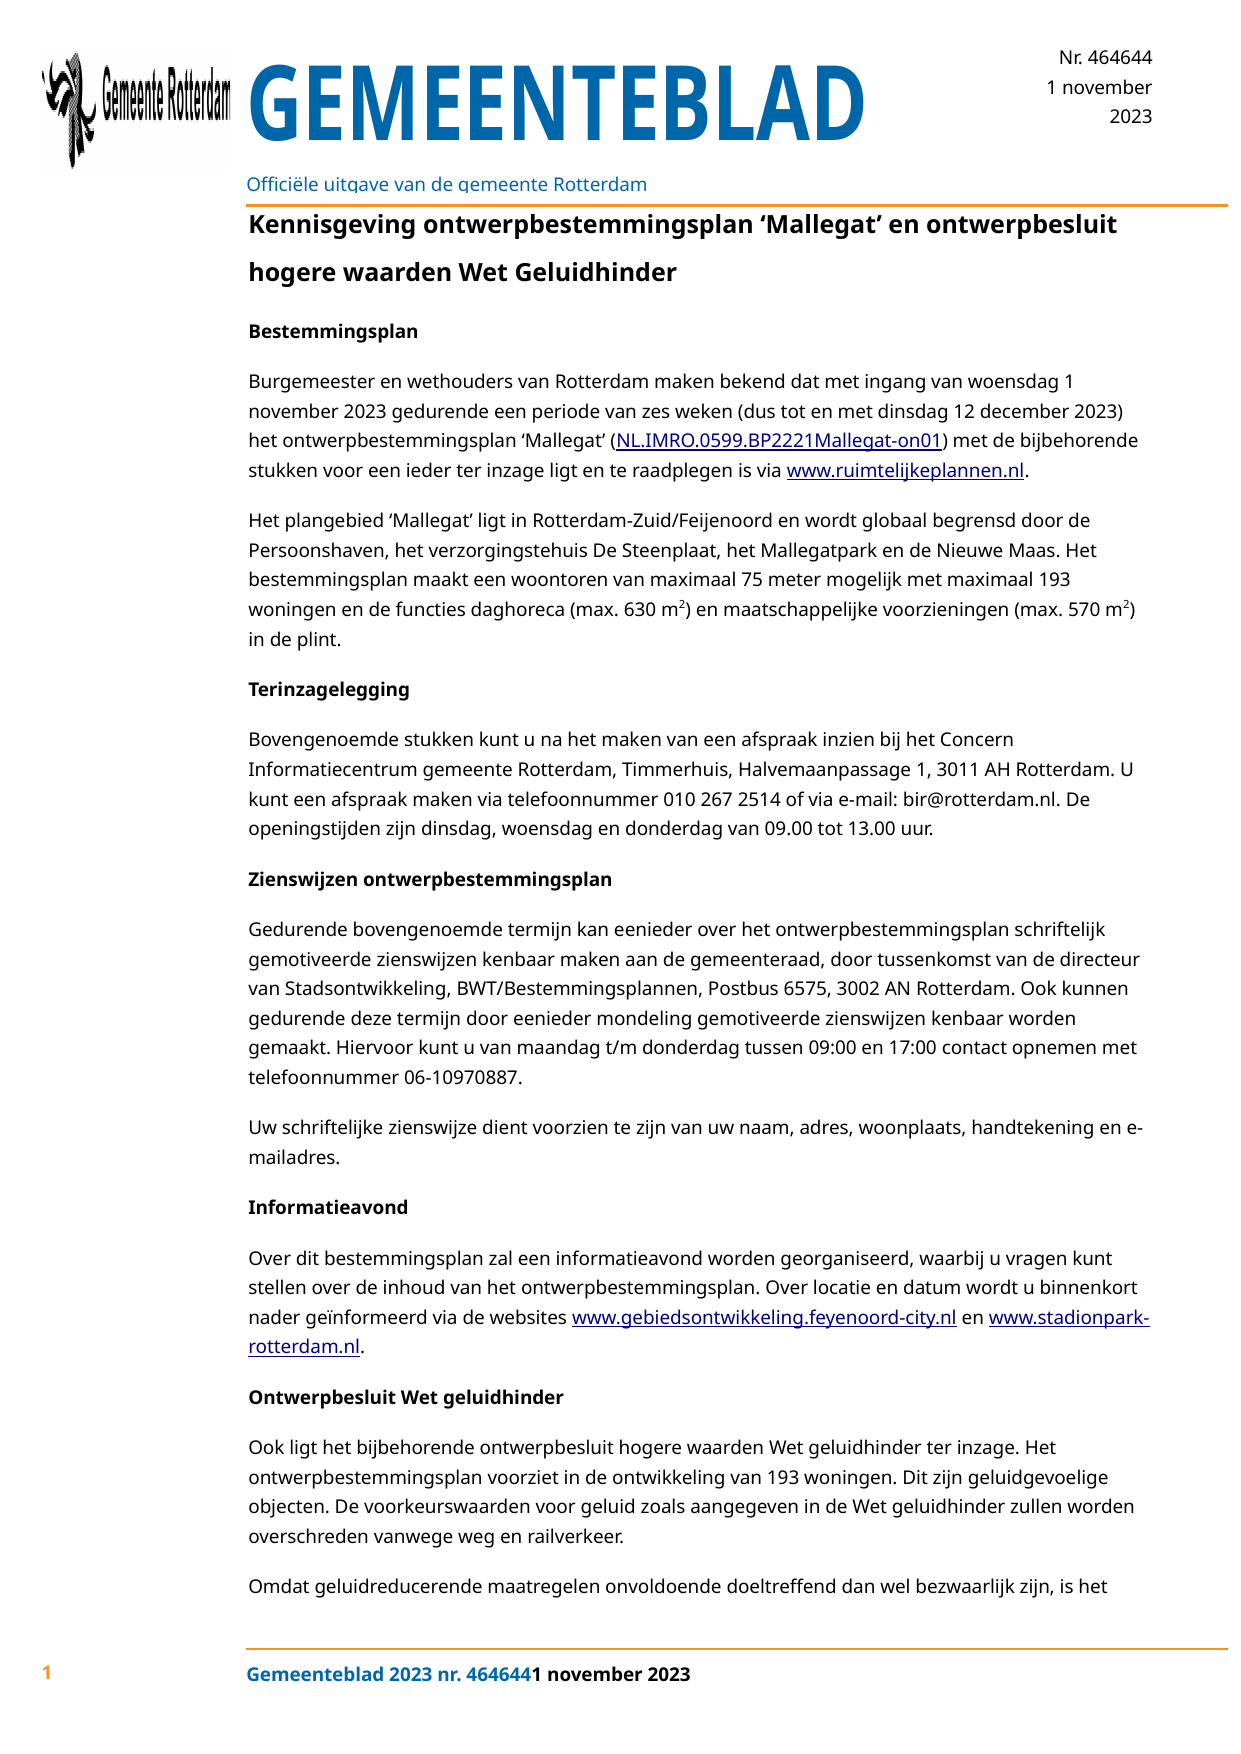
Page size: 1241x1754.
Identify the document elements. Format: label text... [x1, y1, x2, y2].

text Kennisgeving ontwerpbestemmingsplan ‘Mallegat’ en ontwerpbesluit hogere waarden Wet Geluidhinder [248, 207, 1152, 288]
text Burgemeester en wethouders van Rotterdam maken bekend dat met ingang van woensdag 1 november 2023 gedurende een periode van zes weken (dus tot en met dinsdag 12 december 2023) het ontwerpbestemmingsplan ‘Mallegat’ (NL.IMRO.0599.BP2221Mallegat-on01) met de bijbehorende stukken voor een ieder ter inzage ligt en te raadplegen is via www.ruimtelijkeplannen.nl. [248, 368, 1152, 483]
text Over dit bestemmingsplan zal een informatieavond worden georganiseerd, waarbij u vragen kunt stellen over de inhoud van het ontwerpbestemmingsplan. Over locatie en datum wordt u binnenkort nader geïnformeerd via de websites www.gebiedsontwikkeling.feyenoord-city.nl en www.stadionpark-rotterdam.nl. [248, 1245, 1152, 1359]
text Uw schriftelijke zienswijze dient voorzien te zijn van uw naam, adres, woonplaats, handtekening en e-mailadres. [248, 1114, 1152, 1170]
text Zienswijzen ontwerpbestemmingsplan [248, 866, 1152, 892]
text Informatieavond [248, 1194, 1152, 1220]
text Terinzagelegging [248, 676, 1152, 702]
text Ook ligt het bijbehorende ontwerpbesluit hogere waarden Wet geluidhinder ter inzage. Het ontwerpbestemmingsplan voorziet in de ontwikkeling van 193 woningen. Dit zijn geluidgevoelige objecten. De voorkeurswaarden voor geluid zoals aangegeven in de Wet geluidhinder zullen worden overschreden vanwege weg en railverkeer. [248, 1434, 1152, 1549]
text Bestemmingsplan [248, 318, 1152, 344]
text Omdat geluidreducerende maatregelen onvoldoende doeltreffend dan wel bezwaarlijk zijn, is het [248, 1574, 1152, 1599]
text Gedurende bovengenoemde termijn kan eenieder over het ontwerpbestemmingsplan schriftelijk gemotiveerde zienswijzen kenbaar maken aan de gemeenteraad, door tussenkomst van de directeur van Stadsontwikkeling, BWT/Bestemmingsplannen, Postbus 6575, 3002 AN Rotterdam. Ook kunnen gedurende deze termijn door eenieder mondeling gemotiveerde zienswijzen kenbaar worden gemaakt. Hiervoor kunt u van maandag t/m donderdag tussen 09:00 en 17:00 contact opnemen met telefoonnummer 06-10970887. [248, 916, 1152, 1090]
text Bovengenoemde stukken kunt u na het maken van een afspraak inzien bij het Concern Informatiecentrum gemeente Rotterdam, Timmerhuis, Halvemaanpassage 1, 3011 AH Rotterdam. U kunt een afspraak maken via telefoonnummer 010 267 2514 of via e-mail: bir@rotterdam.nl. De openingstijden zijn dinsdag, woensdag en donderdag van 09.00 tot 13.00 uur. [248, 727, 1152, 841]
picture [41, 47, 231, 172]
text Ontwerpbesluit Wet geluidhinder [248, 1384, 1152, 1410]
text Het plangebied ‘Mallegat’ ligt in Rotterdam-Zuid/Feijenoord en wordt globaal begrensd door de Persoonshaven, het verzorgingstehuis De Steenplaat, het Mallegatpark en de Nieuwe Maas. Het bestemmingsplan maakt een woontoren van maximaal 75 meter mogelijk met maximaal 193 woningen en de functies daghoreca (max. 630 m2) en maatschappelijke voorzieningen (max. 570 m2) in de plint. [248, 507, 1152, 652]
